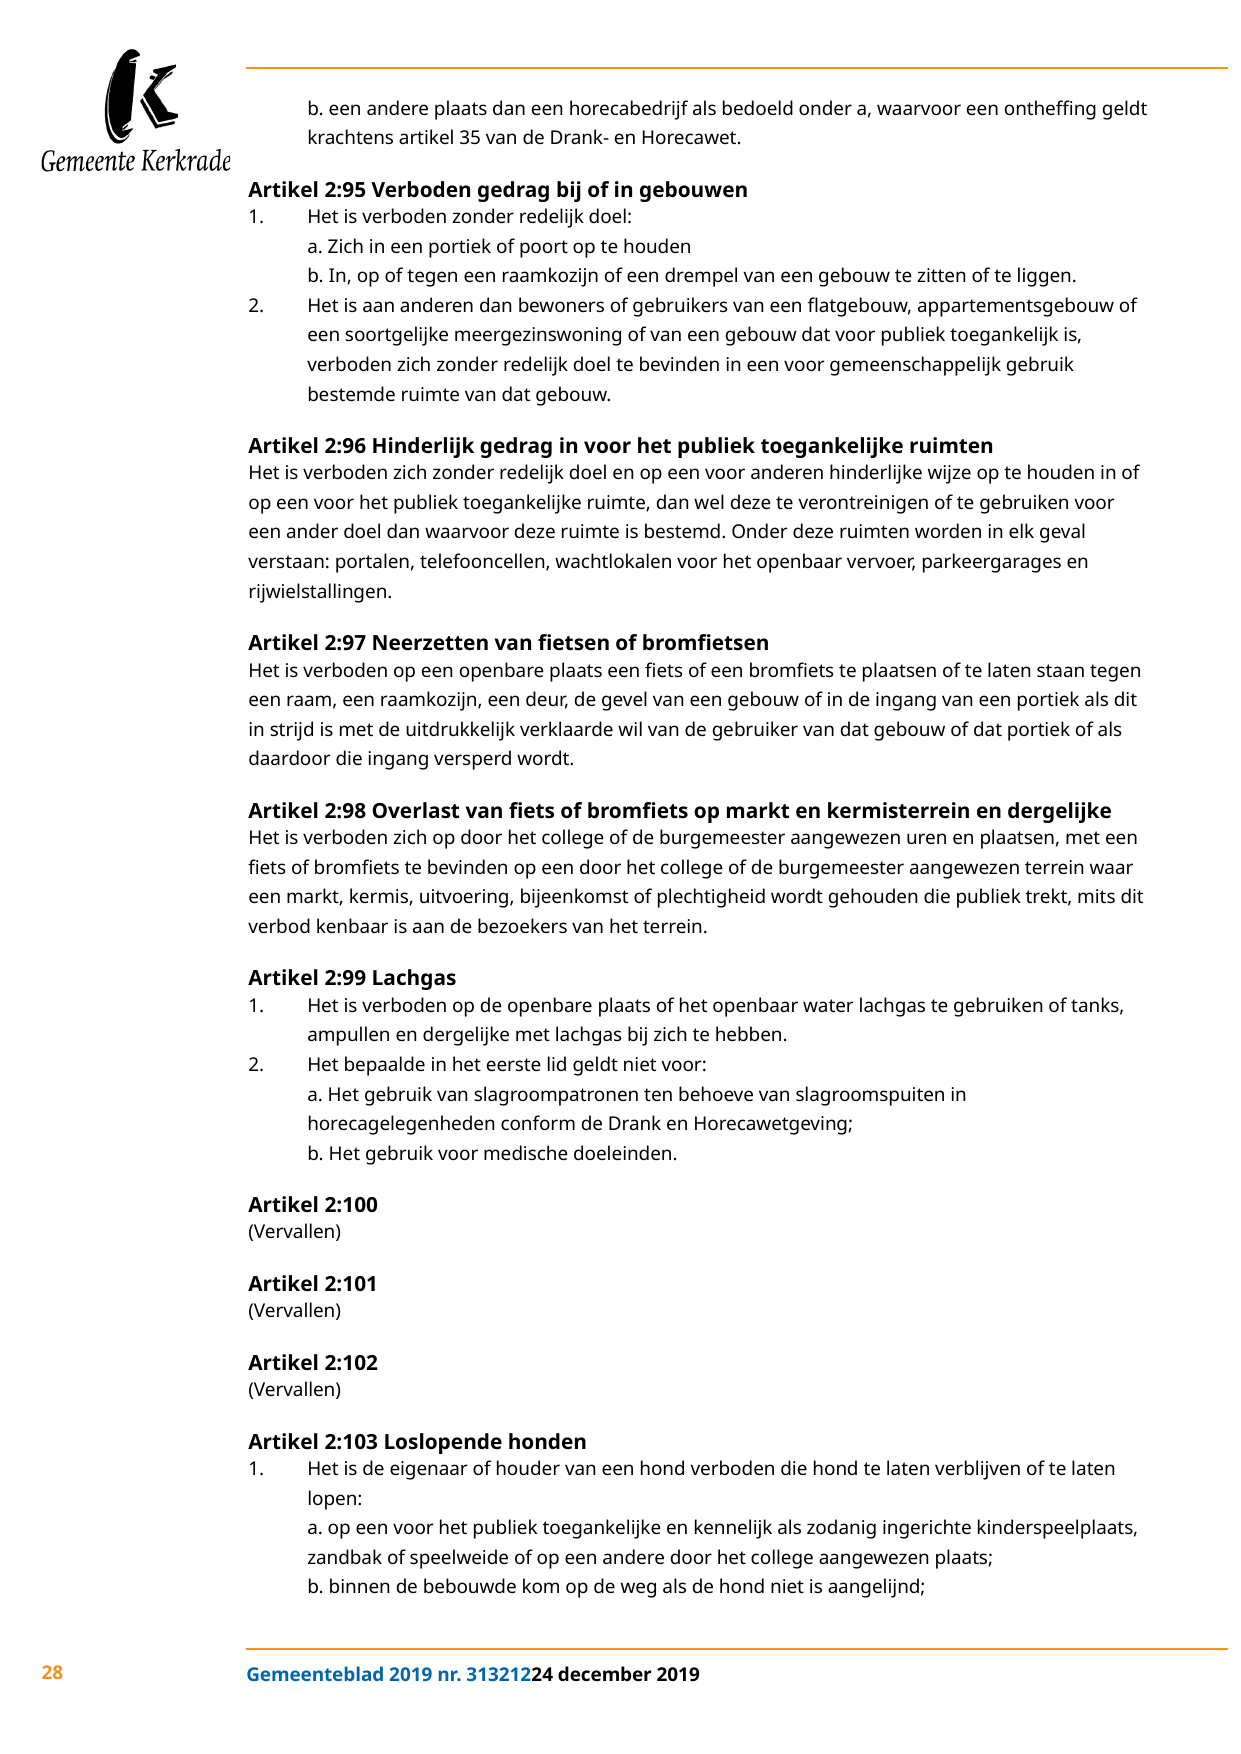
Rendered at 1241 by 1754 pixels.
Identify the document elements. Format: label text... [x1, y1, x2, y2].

text Artikel 2:99 Lachgas [248, 963, 1152, 992]
text Artikel 2:98 Overlast van fiets of bromfiets op markt en kermisterrein en dergelijke [248, 796, 1152, 824]
list a. op een voor het publiek toegankelijke en kennelijk als zodanig ingerichte kinderspeelplaats, zandbak of speelweide of op een andere door het college aangewezen plaats; [248, 1514, 1152, 1570]
text Artikel 2:101 [248, 1269, 1152, 1298]
text Het is verboden zich op door het college of de burgemeester aangewezen uren en plaatsen, met een fiets of bromfiets te bevinden op een door het college of de burgemeester aangewezen terrein waar een markt, kermis, uitvoering, bijeenkomst of plechtigheid wordt gehouden die publiek trekt, mits dit verbod kenbaar is aan de bezoekers van het terrein. [248, 824, 1152, 939]
text Artikel 2:103 Loslopende honden [248, 1427, 1152, 1455]
text Artikel 2:96 Hinderlijk gedrag in voor het publiek toegankelijke ruimten [248, 431, 1152, 459]
text Artikel 2:95 Verboden gedrag bij of in gebouwen [248, 175, 1152, 203]
list b. Het gebruik voor medische doeleinden. [248, 1140, 1152, 1166]
picture [41, 47, 231, 172]
text (Vervallen) [248, 1298, 1152, 1323]
list a. Zich in een portiek of poort op te houden [248, 233, 1152, 258]
text Artikel 2:100 [248, 1190, 1152, 1219]
text (Vervallen) [248, 1219, 1152, 1244]
list b. een andere plaats dan een horecabedrijf als bedoeld onder a, waarvoor een ontheffing geldt krachtens artikel 35 van de Drank- en Horecawet. [248, 95, 1152, 150]
list a. Het gebruik van slagroompatronen ten behoeve van slagroomspuiten in horecagelegenheden conform de Drank en Horecawetgeving; [248, 1081, 1152, 1136]
text (Vervallen) [248, 1376, 1152, 1402]
text Artikel 2:102 [248, 1348, 1152, 1376]
list b. binnen de bebouwde kom op de weg als de hond niet is aangelijnd; [248, 1574, 1152, 1599]
list Het is de eigenaar of houder van een hond verboden die hond te laten verblijven of te laten lopen: [248, 1455, 1152, 1511]
text Artikel 2:97 Neerzetten van fietsen of bromfietsen [248, 628, 1152, 657]
list Het bepaalde in het eerste lid geldt niet voor: [248, 1051, 1152, 1077]
text Het is verboden zich zonder redelijk doel en op een voor anderen hinderlijke wijze op te houden in of op een voor het publiek toegankelijke ruimte, dan wel deze te verontreinigen of te gebruiken voor een ander doel dan waarvoor deze ruimte is bestemd. Onder deze ruimten worden in elk geval verstaan: portalen, telefooncellen, wachtlokalen voor het openbaar vervoer, parkeergarages en rijwielstallingen. [248, 459, 1152, 604]
text Het is verboden op een openbare plaats een fiets of een bromfiets te plaatsen of te laten staan tegen een raam, een raamkozijn, een deur, de gevel van een gebouw of in de ingang van een portiek als dit in strijd is met de uitdrukkelijk verklaarde wil van de gebruiker van dat gebouw of dat portiek of als daardoor die ingang versperd wordt. [248, 657, 1152, 771]
list Het is verboden zonder redelijk doel: [248, 203, 1152, 229]
list b. In, op of tegen een raamkozijn of een drempel van een gebouw te zitten of te liggen. [248, 262, 1152, 288]
list Het is verboden op de openbare plaats of het openbaar water lachgas te gebruiken of tanks, ampullen en dergelijke met lachgas bij zich te hebben. [248, 992, 1152, 1047]
list Het is aan anderen dan bewoners of gebruikers van een flatgebouw, appartementsgebouw of een soortgelijke meergezinswoning of van een gebouw dat voor publiek toegankelijk is, verboden zich zonder redelijk doel te bevinden in een voor gemeenschappelijk gebruik bestemde ruimte van dat gebouw. [248, 292, 1152, 406]
